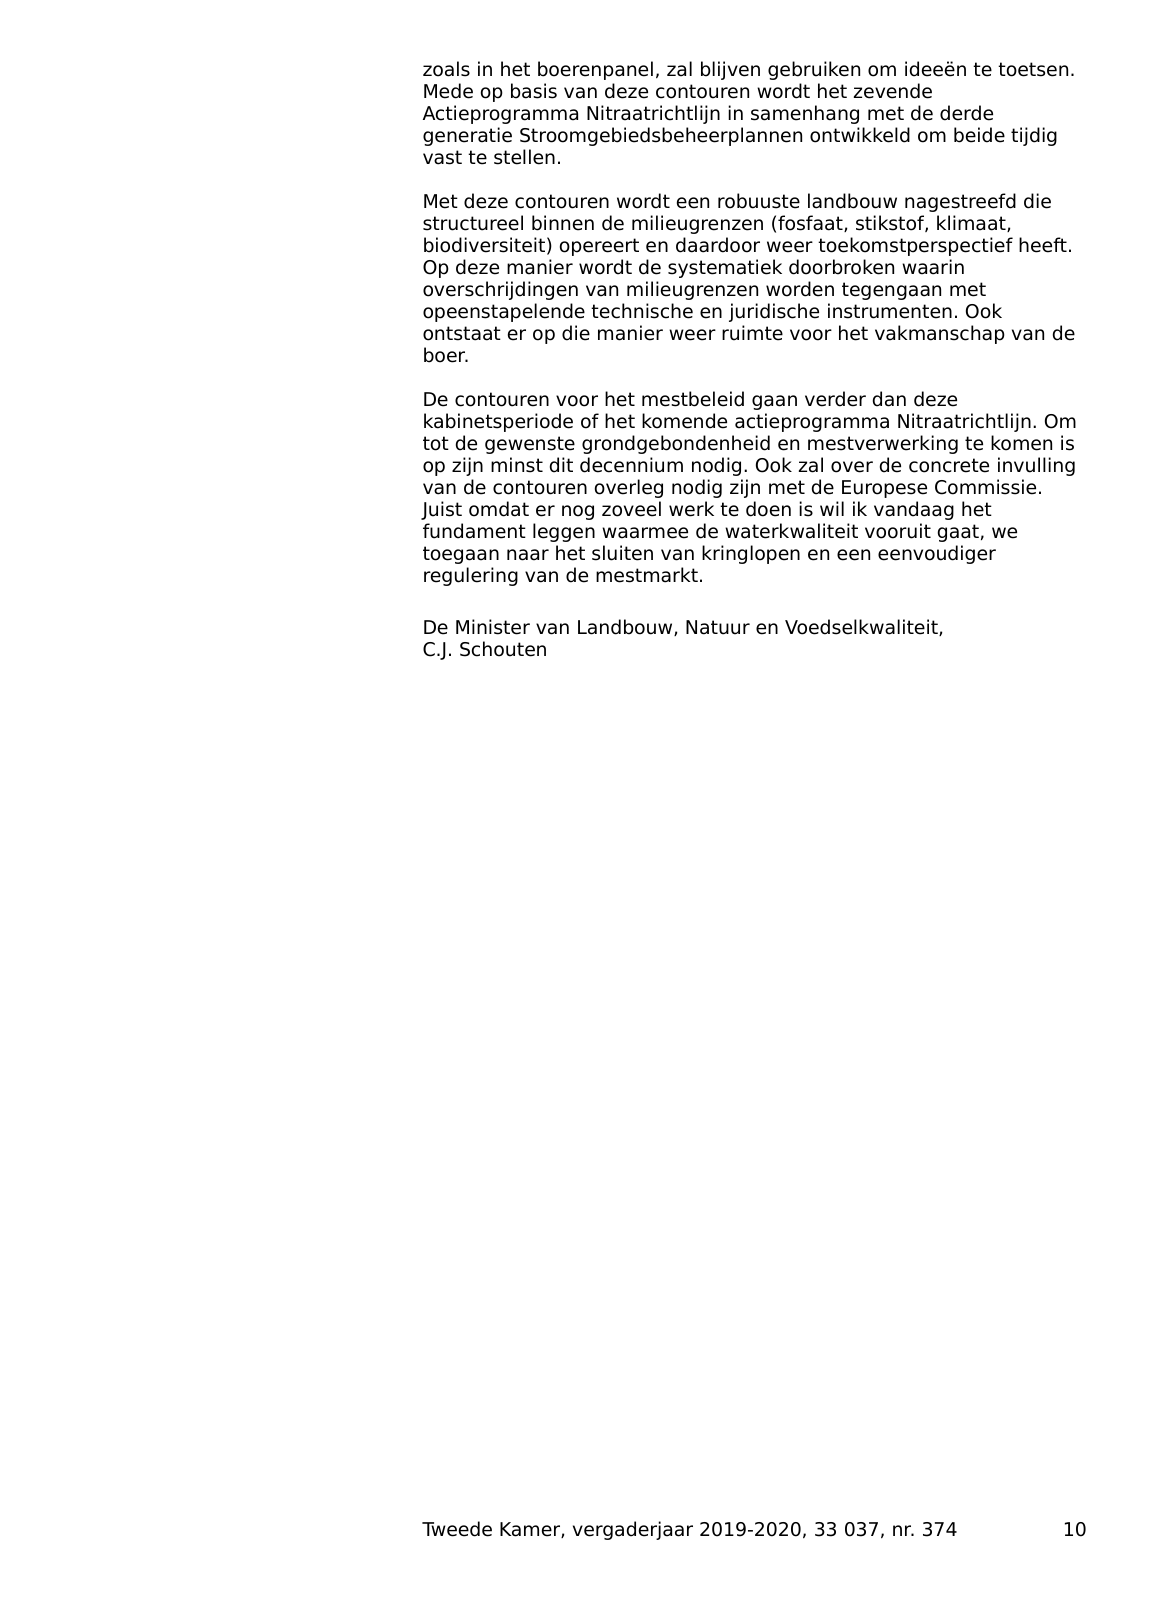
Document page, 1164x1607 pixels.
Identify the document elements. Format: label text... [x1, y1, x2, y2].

text De Minister van Landbouw, Natuur en Voedselkwaliteit, C.J. Schouten [422, 617, 1087, 661]
text De contouren voor het mestbeleid gaan verder dan deze kabinetsperiode of het komende actieprogramma Nitraatrichtlijn. Om tot de gewenste grondgebondenheid en mestverwerking te komen is op zijn minst dit decennium nodig. Ook zal over de concrete invulling van de contouren overleg nodig zijn met de Europese Commissie. Juist omdat er nog zoveel werk te doen is wil ik vandaag het fundament leggen waarmee de waterkwaliteit vooruit gaat, we toegaan naar het sluiten van kringlopen en een eenvoudiger regulering van de mestmarkt. [422, 389, 1087, 587]
text zoals in het boerenpanel, zal blijven gebruiken om ideeën te toetsen. Mede op basis van deze contouren wordt het zevende Actieprogramma Nitraatrichtlijn in samenhang met de derde generatie Stroomgebiedsbeheerplannen ontwikkeld om beide tijdig vast te stellen. [422, 59, 1087, 169]
text Met deze contouren wordt een robuuste landbouw nagestreefd die structureel binnen de milieugrenzen (fosfaat, stikstof, klimaat, biodiversiteit) opereert en daardoor weer toekomstperspectief heeft. Op deze manier wordt de systematiek doorbroken waarin overschrijdingen van milieugrenzen worden tegengaan met opeenstapelende technische en juridische instrumenten. Ook ontstaat er op die manier weer ruimte voor het vakmanschap van de boer. [422, 191, 1087, 367]
